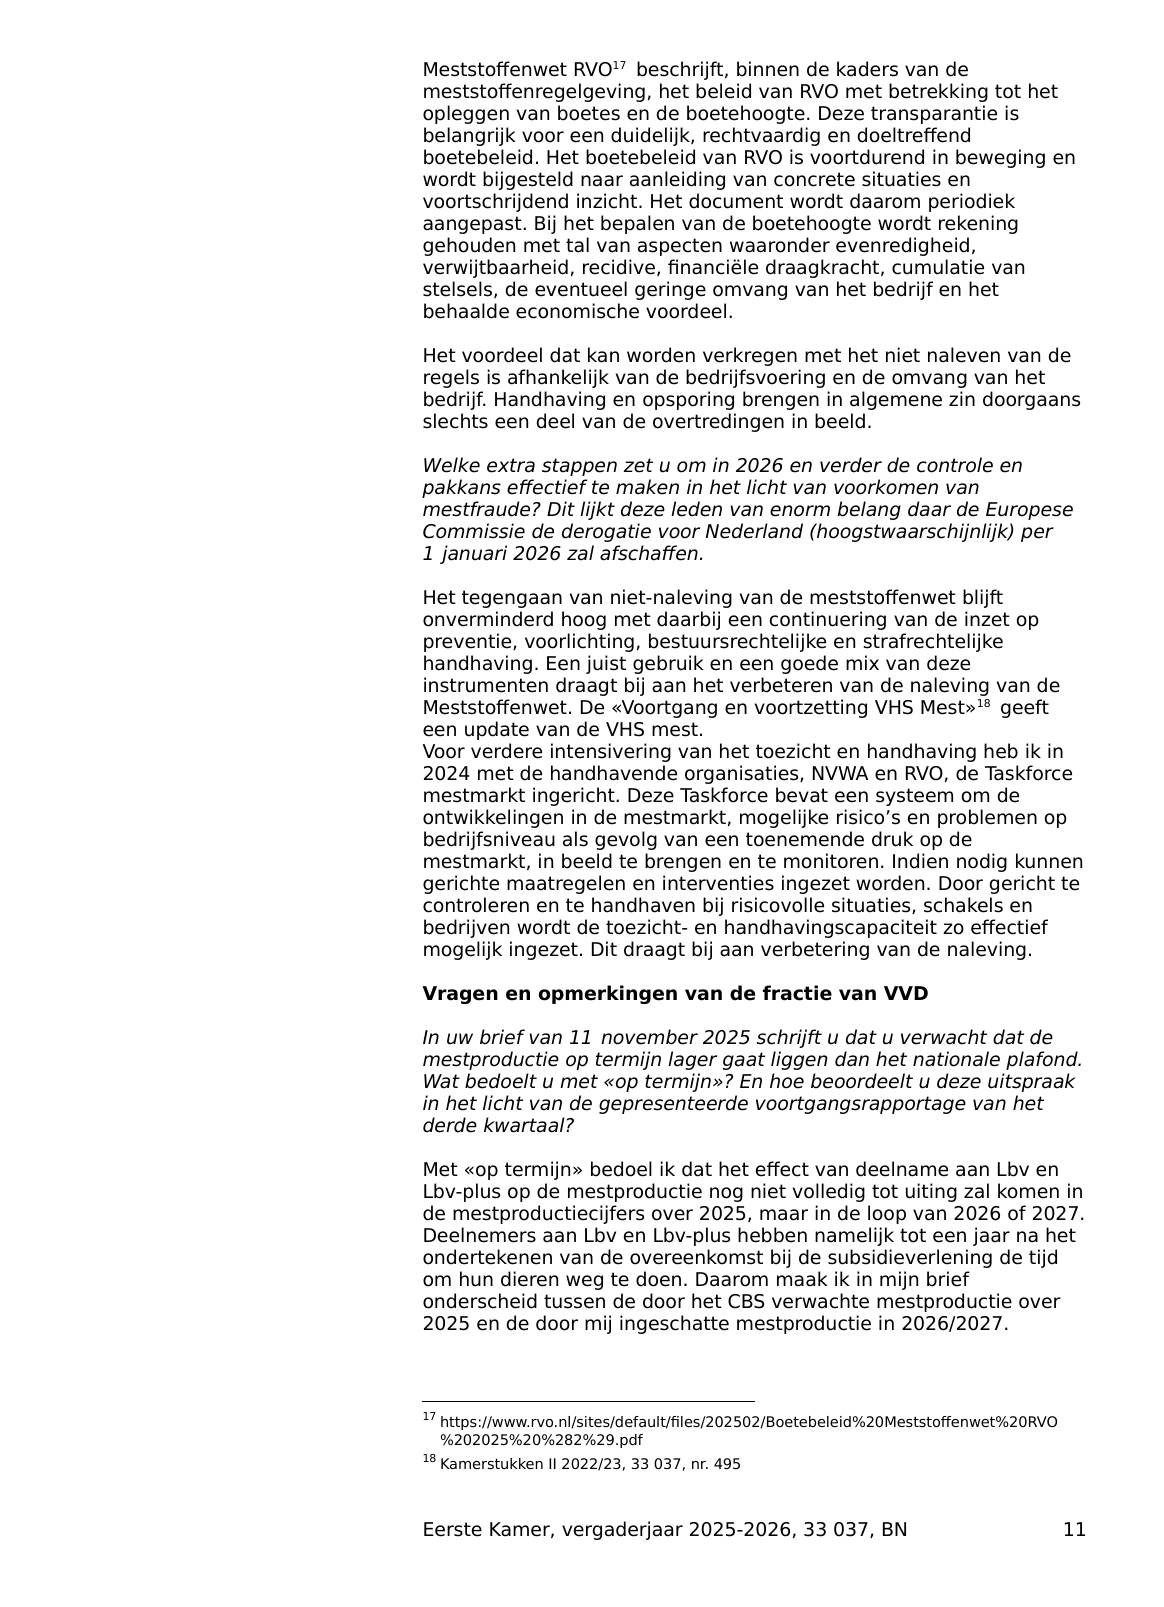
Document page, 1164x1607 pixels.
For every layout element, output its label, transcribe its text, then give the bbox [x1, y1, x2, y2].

subtitle Vragen en opmerkingen van de fractie van VVD [422, 983, 1087, 1005]
text Het voordeel dat kan worden verkregen met het niet naleven van de regels is afhankelijk van de bedrijfsvoering en de omvang van het bedrijf. Handhaving en opsporing brengen in algemene zin doorgaans slechts een deel van de overtredingen in beeld. [422, 345, 1087, 433]
text Kamerstukken II 2022/23, 33 037, nr. 495 [422, 1452, 1087, 1474]
text In uw brief van 11 november 2025 schrijft u dat u verwacht dat de mestproductie op termijn lager gaat liggen dan het nationale plafond. Wat bedoelt u met «op termijn»? En hoe beoordeelt u deze uitspraak in het licht van de gepresenteerde voortgangsrapportage van het derde kwartaal? [422, 1027, 1087, 1137]
text https://www.rvo.nl/sites/default/files/202502/Boetebeleid%20Meststoffenwet%20RVO%202025%20%282%29.pdf [422, 1410, 1087, 1449]
text Het tegengaan van niet-naleving van de meststoffenwet blijft onverminderd hoog met daarbij een continuering van de inzet op preventie, voorlichting, bestuursrechtelijke en strafrechtelijke handhaving. Een juist gebruik en een goede mix van deze instrumenten draagt bij aan het verbeteren van de naleving van de Meststoffenwet. De «Voortgang en voortzetting VHS Mest» geeft een update van de VHS mest. [422, 587, 1087, 741]
text Voor verdere intensivering van het toezicht en handhaving heb ik in 2024 met de handhavende organisaties, NVWA en RVO, de Taskforce mestmarkt ingericht. Deze Taskforce bevat een systeem om de ontwikkelingen in de mestmarkt, mogelijke risico’s en problemen op bedrijfsniveau als gevolg van een toenemende druk op de mestmarkt, in beeld te brengen en te monitoren. Indien nodig kunnen gerichte maatregelen en interventies ingezet worden. Door gericht te controleren en te handhaven bij risicovolle situaties, schakels en bedrijven wordt de toezicht- en handhavingscapaciteit zo effectief mogelijk ingezet. Dit draagt bij aan verbetering van de naleving. [422, 741, 1087, 961]
text Welke extra stappen zet u om in 2026 en verder de controle en pakkans effectief te maken in het licht van voorkomen van mestfraude? Dit lijkt deze leden van enorm belang daar de Europese Commissie de derogatie voor Nederland (hoogstwaarschijnlijk) per 1 januari 2026 zal afschaffen. [422, 455, 1087, 565]
text Met «op termijn» bedoel ik dat het effect van deelname aan Lbv en Lbv-plus op de mestproductie nog niet volledig tot uiting zal komen in de mestproductiecijfers over 2025, maar in de loop van 2026 of 2027. Deelnemers aan Lbv en Lbv-plus hebben namelijk tot een jaar na het ondertekenen van de overeenkomst bij de subsidieverlening de tijd om hun dieren weg te doen. Daarom maak ik in mijn brief onderscheid tussen de door het CBS verwachte mestproductie over 2025 en de door mij ingeschatte mestproductie in 2026/2027. [422, 1159, 1087, 1335]
text Meststoffenwet RVO beschrijft, binnen de kaders van de meststoffenregelgeving, het beleid van RVO met betrekking tot het opleggen van boetes en de boetehoogte. Deze transparantie is belangrijk voor een duidelijk, rechtvaardig en doeltreffend boetebeleid. Het boetebeleid van RVO is voortdurend in beweging en wordt bijgesteld naar aanleiding van concrete situaties en voortschrijdend inzicht. Het document wordt daarom periodiek aangepast. Bij het bepalen van de boetehoogte wordt rekening gehouden met tal van aspecten waaronder evenredigheid, verwijtbaarheid, recidive, financiële draagkracht, cumulatie van stelsels, de eventueel geringe omvang van het bedrijf en het behaalde economische voordeel. [422, 59, 1087, 323]
